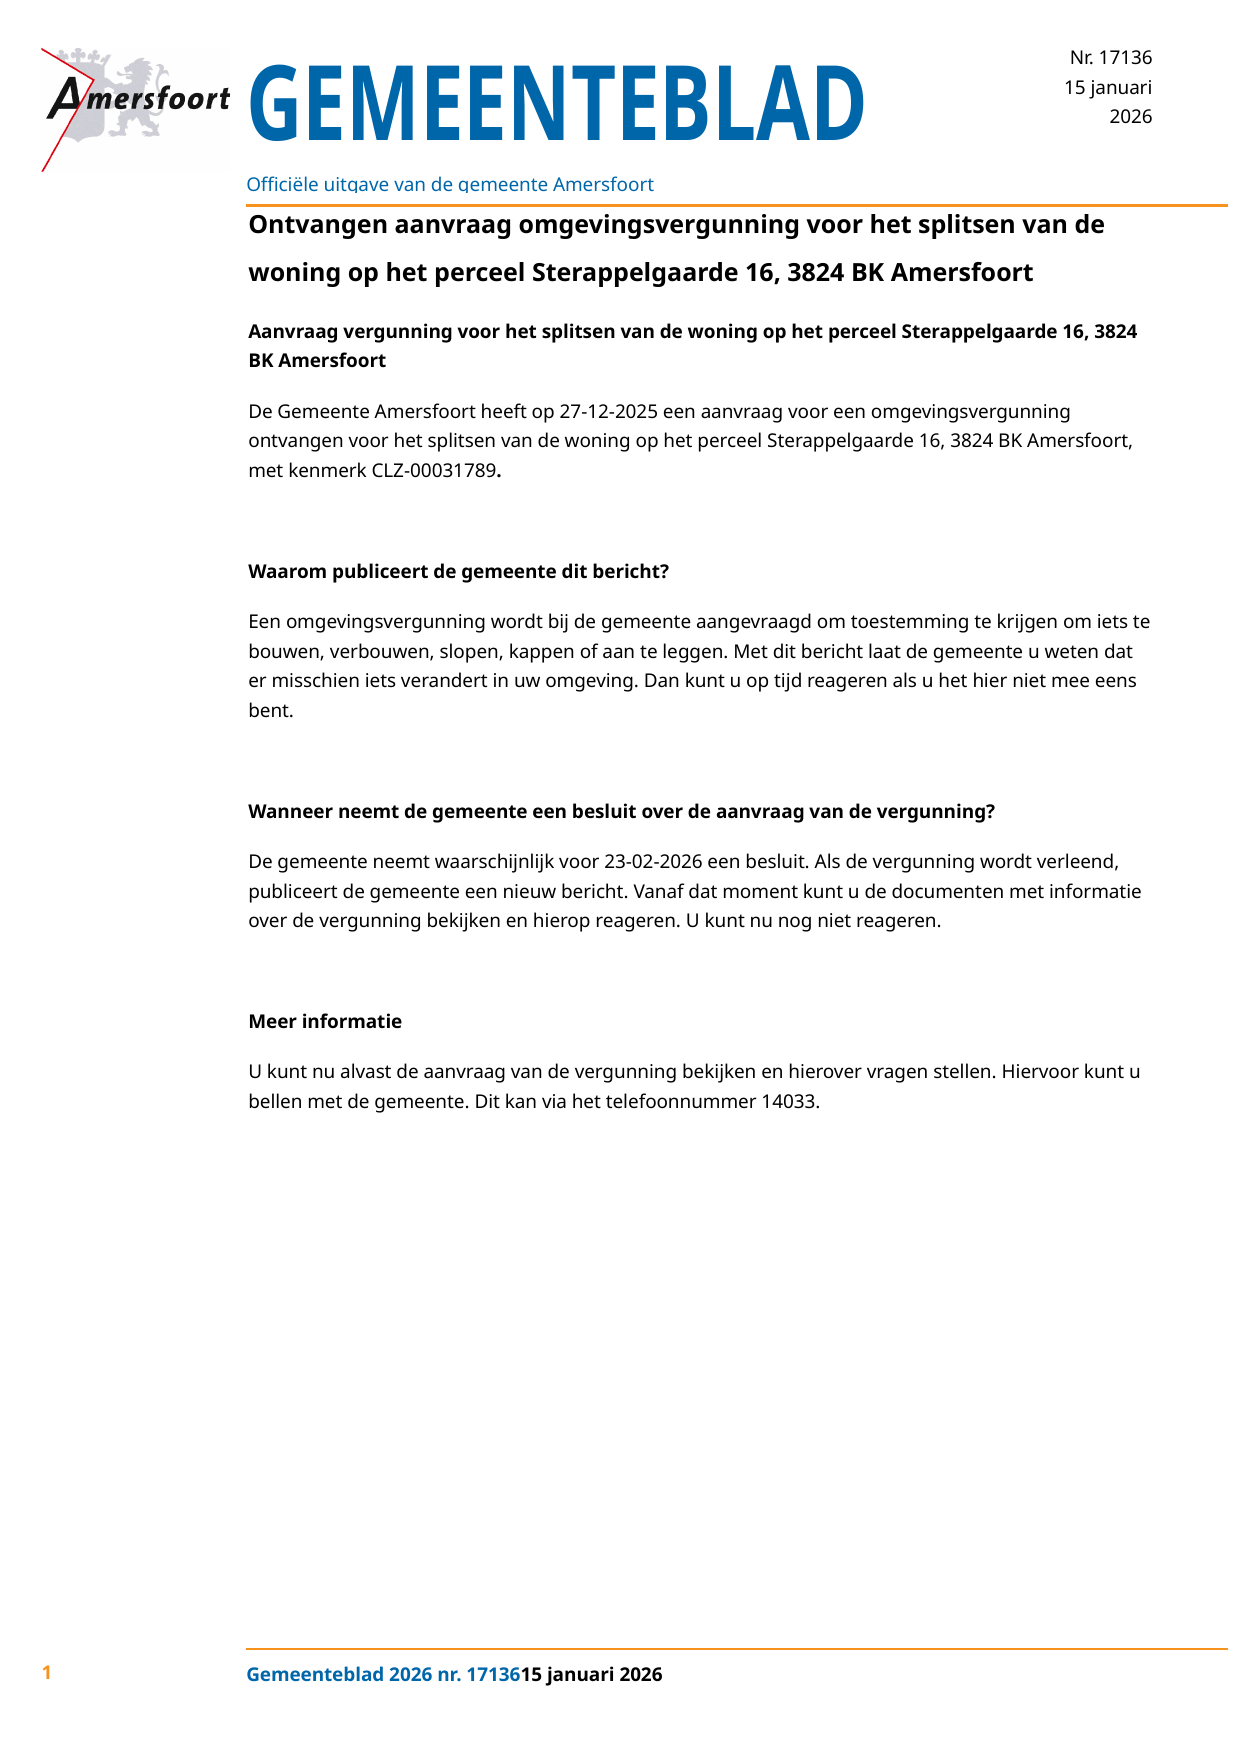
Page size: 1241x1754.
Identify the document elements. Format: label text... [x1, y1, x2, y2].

text Een omgevingsvergunning wordt bij de gemeente aangevraagd om toestemming te krijgen om iets te bouwen, verbouwen, slopen, kappen of aan te leggen. Met dit bericht laat de gemeente u weten dat er misschien iets verandert in uw omgeving. Dan kunt u op tijd reageren als u het hier niet mee eens bent. [248, 608, 1152, 723]
text Waarom publiceert de gemeente dit bericht? [248, 558, 1152, 584]
text Wanneer neemt de gemeente een besluit over de aanvraag van de vergunning? [248, 798, 1152, 824]
text De gemeente neemt waarschijnlijk voor 23-02-2026 een besluit. Als de vergunning wordt verleend, publiceert de gemeente een nieuw bericht. Vanaf dat moment kunt u de documenten met informatie over de vergunning bekijken en hierop reageren. U kunt nu nog niet reageren. [248, 848, 1152, 933]
picture [41, 47, 231, 172]
text Meer informatie [248, 1008, 1152, 1034]
text Ontvangen aanvraag omgevingsvergunning voor het splitsen van de woning op het perceel Sterappelgaarde 16, 3824 BK Amersfoort [248, 207, 1152, 288]
text U kunt nu alvast de aanvraag van de vergunning bekijken en hierover vragen stellen. Hiervoor kunt u bellen met de gemeente. Dit kan via het telefoonnummer 14033. [248, 1059, 1152, 1114]
text Aanvraag vergunning voor het splitsen van de woning op het perceel Sterappelgaarde 16, 3824 BK Amersfoort [248, 318, 1152, 373]
text De Gemeente Amersfoort heeft op 27-12-2025 een aanvraag voor een omgevingsvergunning ontvangen voor het splitsen van de woning op het perceel Sterappelgaarde 16, 3824 BK Amersfoort, met kenmerk CLZ-00031789. [248, 398, 1152, 483]
